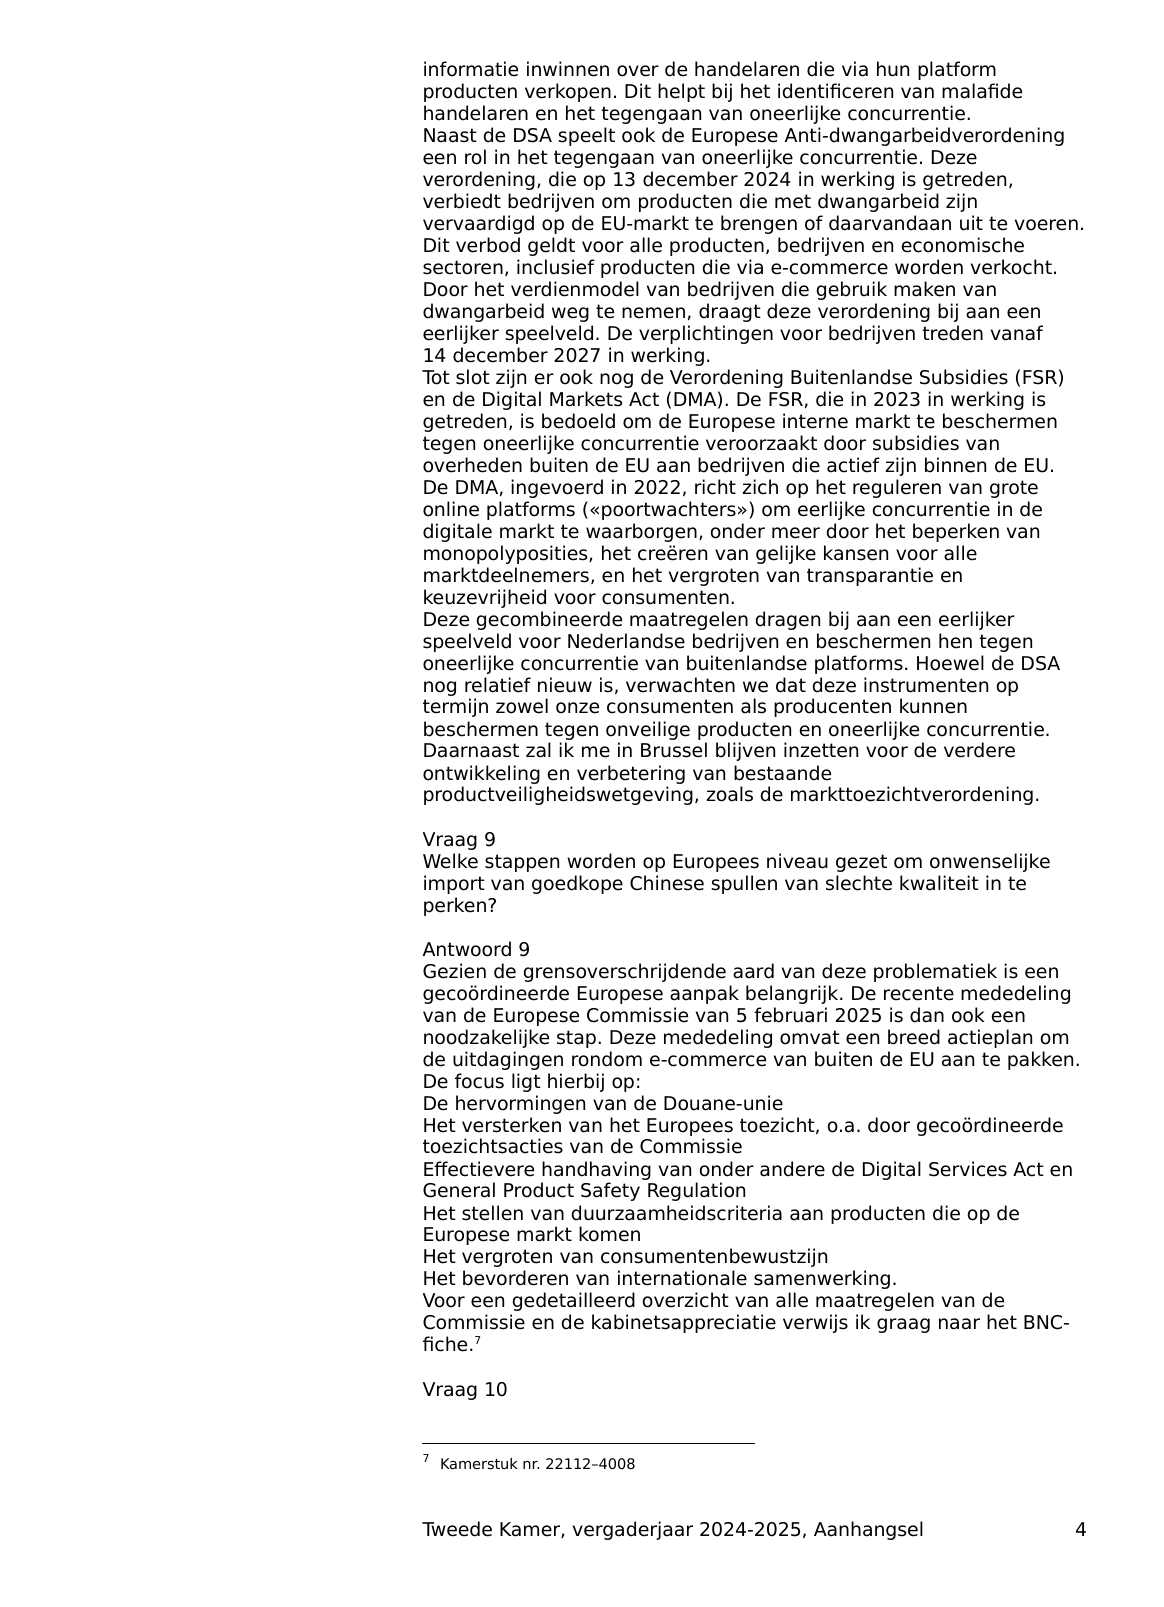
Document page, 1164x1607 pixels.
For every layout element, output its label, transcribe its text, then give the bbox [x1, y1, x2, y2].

text Tot slot zijn er ook nog de Verordening Buitenlandse Subsidies (FSR) en de Digital Markets Act (DMA). De FSR, die in 2023 in werking is getreden, is bedoeld om de Europese interne markt te beschermen tegen oneerlijke concurrentie veroorzaakt door subsidies van overheden buiten de EU aan bedrijven die actief zijn binnen de EU. De DMA, ingevoerd in 2022, richt zich op het reguleren van grote online platforms («poortwachters») om eerlijke concurrentie in de digitale markt te waarborgen, onder meer door het beperken van monopolyposities, het creëren van gelijke kansen voor alle marktdeelnemers, en het vergroten van transparantie en keuzevrijheid voor consumenten. [422, 367, 1087, 608]
text Naast de DSA speelt ook de Europese Anti-dwangarbeidverordening een rol in het tegengaan van oneerlijke concurrentie. Deze verordening, die op 13 december 2024 in werking is getreden, verbiedt bedrijven om producten die met dwangarbeid zijn vervaardigd op de EU-markt te brengen of daarvandaan uit te voeren. Dit verbod geldt voor alle producten, bedrijven en economische sectoren, inclusief producten die via e-commerce worden verkocht. Door het verdienmodel van bedrijven die gebruik maken van dwangarbeid weg te nemen, draagt deze verordening bij aan een eerlijker speelveld. De verplichtingen voor bedrijven treden vanaf 14 december 2027 in werking. [422, 125, 1087, 367]
text Het versterken van het Europees toezicht, o.a. door gecoördineerde toezichtsacties van de Commissie [422, 1114, 1087, 1158]
text Deze gecombineerde maatregelen dragen bij aan een eerlijker speelveld voor Nederlandse bedrijven en beschermen hen tegen oneerlijke concurrentie van buitenlandse platforms. Hoewel de DSA nog relatief nieuw is, verwachten we dat deze instrumenten op termijn zowel onze consumenten als producenten kunnen beschermen tegen onveilige producten en oneerlijke concurrentie. Daarnaast zal ik me in Brussel blijven inzetten voor de verdere ontwikkeling en verbetering van bestaande productveiligheidswetgeving, zoals de markttoezichtverordening. [422, 608, 1087, 806]
text Kamerstuk nr. 22112–4008 [422, 1452, 1087, 1474]
text Het bevorderen van internationale samenwerking. [422, 1268, 1087, 1290]
text Vraag 9 [422, 828, 1087, 851]
text informatie inwinnen over de handelaren die via hun platform producten verkopen. Dit helpt bij het identificeren van malafide handelaren en het tegengaan van oneerlijke concurrentie. [422, 59, 1087, 125]
text Het vergroten van consumentenbewustzijn [422, 1246, 1087, 1268]
text Effectievere handhaving van onder andere de Digital Services Act en General Product Safety Regulation [422, 1158, 1087, 1202]
text Voor een gedetailleerd overzicht van alle maatregelen van de Commissie en de kabinetsappreciatie verwijs ik graag naar het BNC-fiche. [422, 1290, 1087, 1356]
text De hervormingen van de Douane-unie [422, 1092, 1087, 1114]
text Gezien de grensoverschrijdende aard van deze problematiek is een gecoördineerde Europese aanpak belangrijk. De recente mededeling van de Europese Commissie van 5 februari 2025 is dan ook een noodzakelijke stap. Deze mededeling omvat een breed actieplan om de uitdagingen rondom e-commerce van buiten de EU aan te pakken. De focus ligt hierbij op: [422, 961, 1087, 1092]
text Welke stappen worden op Europees niveau gezet om onwenselijke import van goedkope Chinese spullen van slechte kwaliteit in te perken? [422, 851, 1087, 916]
text Antwoord 9 [422, 939, 1087, 961]
text Vraag 10 [422, 1378, 1087, 1400]
text Het stellen van duurzaamheidscriteria aan producten die op de Europese markt komen [422, 1202, 1087, 1246]
